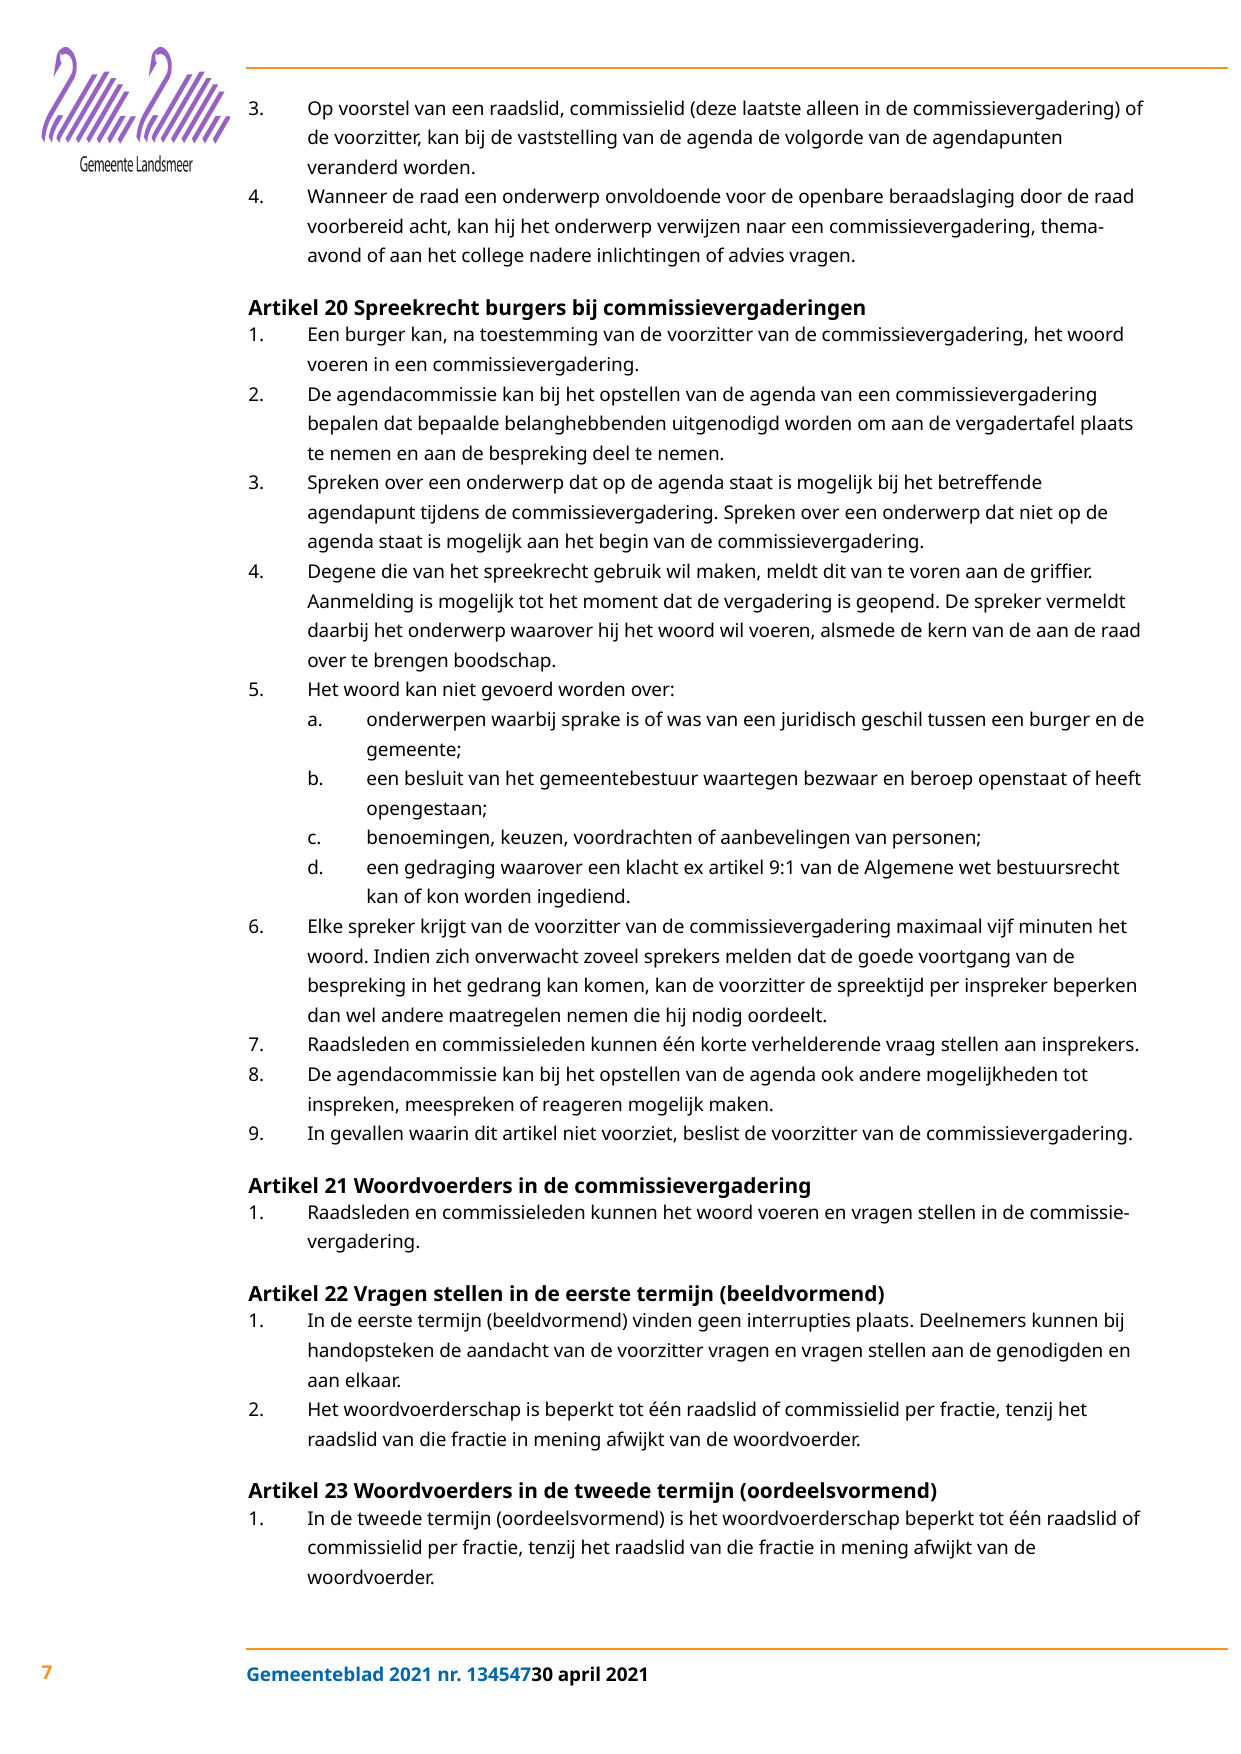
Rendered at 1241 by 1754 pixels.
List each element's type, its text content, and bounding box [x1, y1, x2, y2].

text Artikel 22 Vragen stellen in de eerste termijn (beeldvormend) [248, 1279, 1152, 1308]
list Raadsleden en commissieleden kunnen het woord voeren en vragen stellen in de commissie- vergadering. [248, 1199, 1152, 1254]
list onderwerpen waarbij sprake is of was van een juridisch geschil tussen een burger en de gemeente; [307, 706, 1152, 761]
list een gedraging waarover een klacht ex artikel 9:1 van de Algemene wet bestuursrecht kan of kon worden ingediend. [307, 854, 1152, 909]
list De agendacommissie kan bij het opstellen van de agenda ook andere mogelijkheden tot inspreken, meespreken of reageren mogelijk maken. [248, 1061, 1152, 1116]
list Wanneer de raad een onderwerp onvoldoende voor de openbare beraadslaging door de raad voorbereid acht, kan hij het onderwerp verwijzen naar een commissievergadering, thema-avond of aan het college nadere inlichtingen of advies vragen. [248, 183, 1152, 268]
list Elke spreker krijgt van de voorzitter van de commissievergadering maximaal vijf minuten het woord. Indien zich onverwacht zoveel sprekers melden dat de goede voortgang van de bespreking in het gedrang kan komen, kan de voorzitter de spreektijd per inspreker beperken dan wel andere maatregelen nemen die hij nodig oordeelt. [248, 913, 1152, 1028]
list Spreken over een onderwerp dat op de agenda staat is mogelijk bij het betreffende agendapunt tijdens de commissievergadering. Spreken over een onderwerp dat niet op de agenda staat is mogelijk aan het begin van de commissievergadering. [248, 469, 1152, 554]
list benoemingen, keuzen, voordrachten of aanbevelingen van personen; [307, 824, 1152, 850]
list Het woordvoerderschap is beperkt tot één raadslid of commissielid per fractie, tenzij het raadslid van die fractie in mening afwijkt van de woordvoerder. [248, 1396, 1152, 1452]
list een besluit van het gemeentebestuur waartegen bezwaar en beroep openstaat of heeft opengestaan; [307, 765, 1152, 821]
text Artikel 21 Woordvoerders in de commissievergadering [248, 1171, 1152, 1199]
list In de eerste termijn (beeldvormend) vinden geen interrupties plaats. Deelnemers kunnen bij handopsteken de aandacht van de voorzitter vragen en vragen stellen aan de genodigden en aan elkaar. [248, 1308, 1152, 1392]
list De agendacommissie kan bij het opstellen van de agenda van een commissievergadering bepalen dat bepaalde belanghebbenden uitgenodigd worden om aan de vergadertafel plaats te nemen en aan de bespreking deel te nemen. [248, 381, 1152, 466]
picture [41, 47, 231, 172]
list In gevallen waarin dit artikel niet voorziet, beslist de voorzitter van de commissievergadering. [248, 1120, 1152, 1146]
text Artikel 20 Spreekrecht burgers bij commissievergaderingen [248, 293, 1152, 322]
list Het woord kan niet gevoerd worden over: [248, 677, 1152, 702]
list Op voorstel van een raadslid, commissielid (deze laatste alleen in de commissievergadering) of de voorzitter, kan bij de vaststelling van de agenda de volgorde van de agendapunten veranderd worden. [248, 95, 1152, 180]
list Degene die van het spreekrecht gebruik wil maken, meldt dit van te voren aan de griffier. Aanmelding is mogelijk tot het moment dat de vergadering is geopend. De spreker vermeldt daarbij het onderwerp waarover hij het woord wil voeren, alsmede de kern van de aan de raad over te brengen boodschap. [248, 558, 1152, 673]
text Artikel 23 Woordvoerders in de tweede termijn (oordeelsvormend) [248, 1476, 1152, 1505]
list In de tweede termijn (oordeelsvormend) is het woordvoerderschap beperkt tot één raadslid of commissielid per fractie, tenzij het raadslid van die fractie in mening afwijkt van de woordvoerder. [248, 1505, 1152, 1590]
list Raadsleden en commissieleden kunnen één korte verhelderende vraag stellen aan insprekers. [248, 1032, 1152, 1057]
list Een burger kan, na toestemming van de voorzitter van de commissievergadering, het woord voeren in een commissievergadering. [248, 322, 1152, 377]
